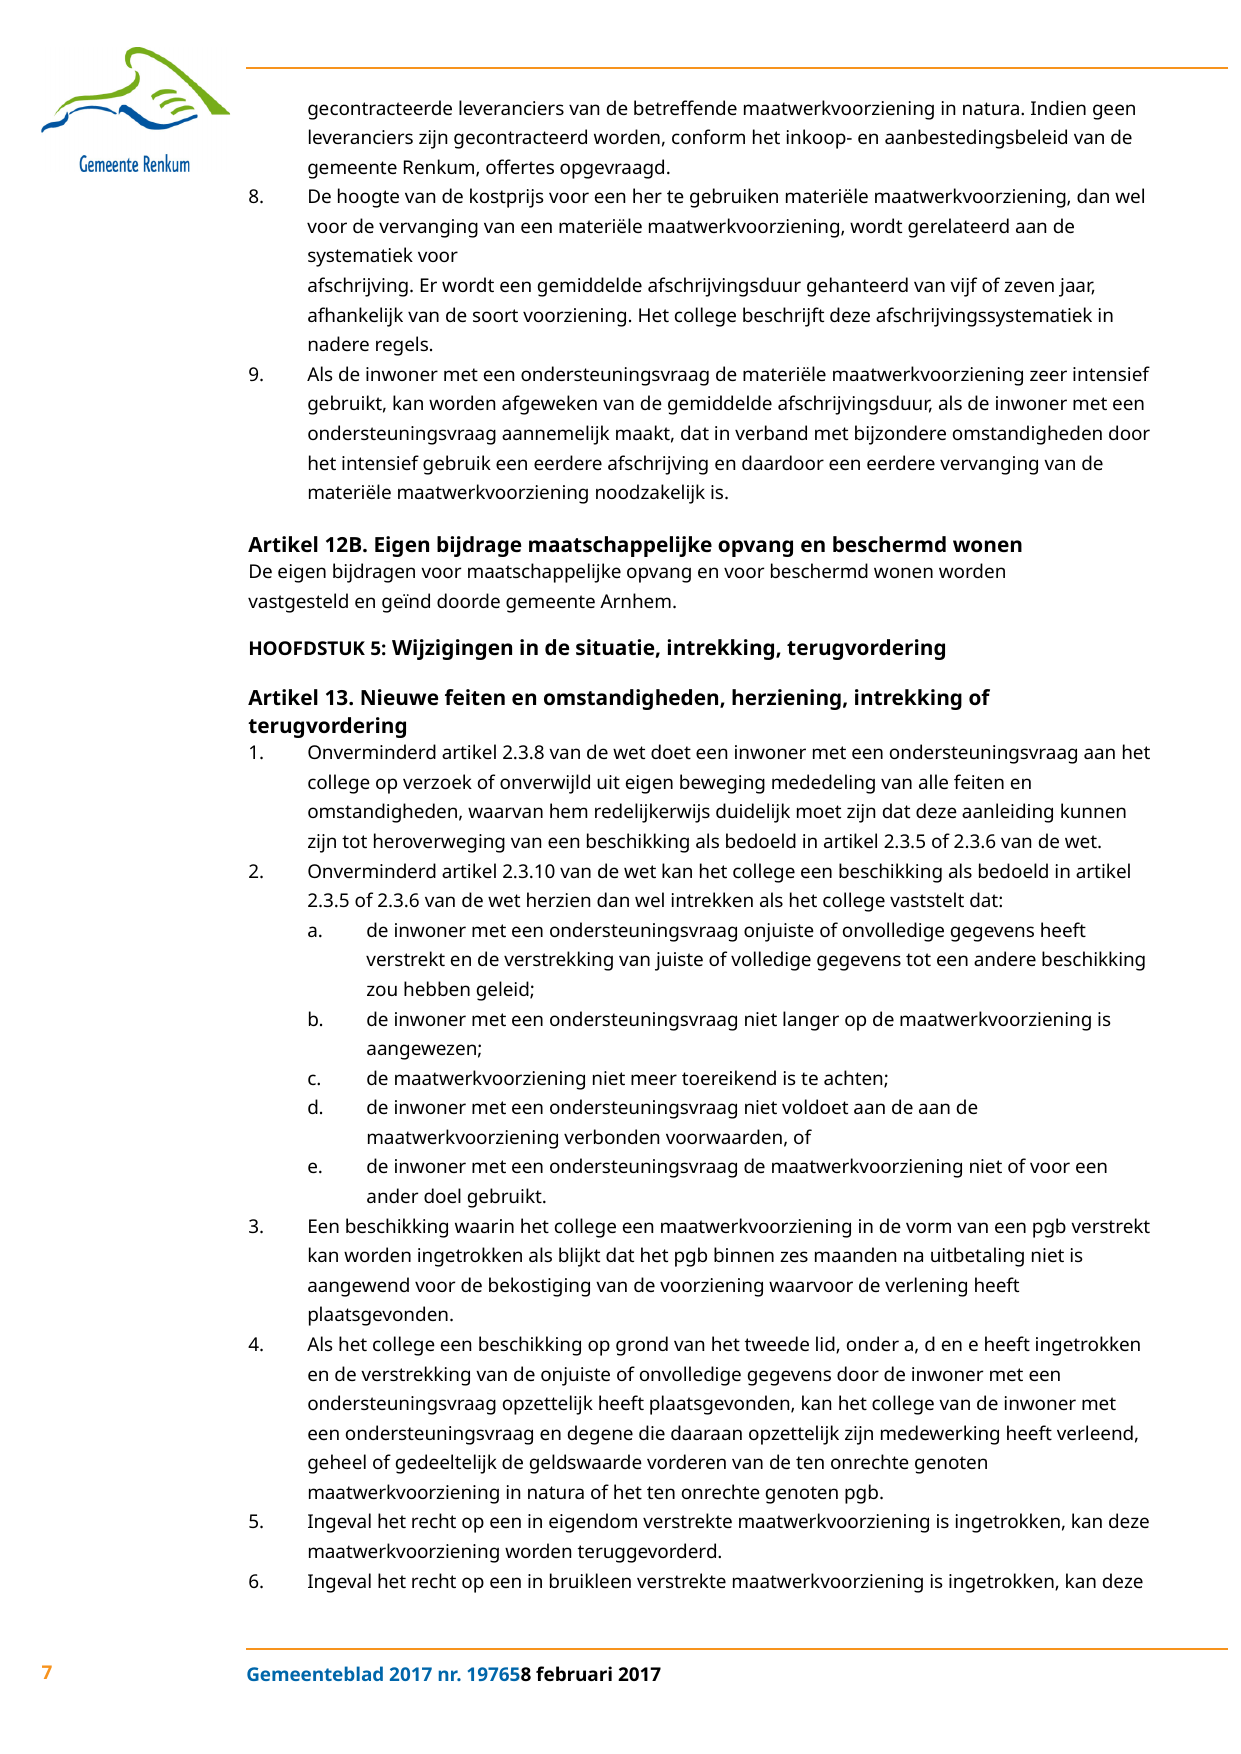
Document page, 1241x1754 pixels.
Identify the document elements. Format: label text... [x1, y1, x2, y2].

list de inwoner met een ondersteuningsvraag niet voldoet aan de aan de maatwerkvoorziening verbonden voorwaarden, of [307, 1094, 1152, 1150]
text De eigen bijdragen voor maatschappelijke opvang en voor beschermd wonen worden [248, 558, 1152, 584]
list Onverminderd artikel 2.3.8 van de wet doet een inwoner met een ondersteuningsvraag aan het college op verzoek of onverwijld uit eigen beweging mededeling van alle feiten en omstandigheden, waarvan hem redelijkerwijs duidelijk moet zijn dat deze aanleiding kunnen zijn tot heroverweging van een beschikking als bedoeld in artikel 2.3.5 of 2.3.6 van de wet. [248, 739, 1152, 854]
list Onverminderd artikel 2.3.10 van de wet kan het college een beschikking als bedoeld in artikel 2.3.5 of 2.3.6 van de wet herzien dan wel intrekken als het college vaststelt dat: [248, 858, 1152, 913]
text Artikel 12B. Eigen bijdrage maatschappelijke opvang en beschermd wonen [248, 530, 1152, 558]
list de inwoner met een ondersteuningsvraag niet langer op de maatwerkvoorziening is aangewezen; [307, 1006, 1152, 1061]
text HOOFDSTUK 5: Wijzigingen in de situatie, intrekking, terugvordering [248, 633, 1152, 662]
list de inwoner met een ondersteuningsvraag de maatwerkvoorziening niet of voor een ander doel gebruikt. [307, 1154, 1152, 1209]
list Ingeval het recht op een in eigendom verstrekte maatwerkvoorziening is ingetrokken, kan deze maatwerkvoorziening worden teruggevorderd. [248, 1509, 1152, 1564]
text vastgesteld en geïnd doorde gemeente Arnhem. [248, 588, 1152, 613]
list de inwoner met een ondersteuningsvraag onjuiste of onvolledige gegevens heeft verstrekt en de verstrekking van juiste of volledige gegevens tot een andere beschikking zou hebben geleid; [307, 917, 1152, 1002]
list Als het college een beschikking op grond van het tweede lid, onder a, d en e heeft ingetrokken en de verstrekking van de onjuiste of onvolledige gegevens door de inwoner met een ondersteuningsvraag opzettelijk heeft plaatsgevonden, kan het college van de inwoner met een ondersteuningsvraag en degene die daaraan opzettelijk zijn medewerking heeft verleend, geheel of gedeeltelijk de geldswaarde vorderen van de ten onrechte genoten maatwerkvoorziening in natura of het ten onrechte genoten pgb. [248, 1331, 1152, 1505]
list de maatwerkvoorziening niet meer toereikend is te achten; [307, 1065, 1152, 1091]
text Artikel 13. Nieuwe feiten en omstandigheden, herziening, intrekking of terugvordering [248, 683, 1152, 739]
list gecontracteerde leveranciers van de betreffende maatwerkvoorziening in natura. Indien geen leveranciers zijn gecontracteerd worden, conform het inkoop- en aanbestedingsbeleid van de gemeente Renkum, offertes opgevraagd. [248, 95, 1152, 180]
list De hoogte van de kostprijs voor een her te gebruiken materiële maatwerkvoorziening, dan wel voor de vervanging van een materiële maatwerkvoorziening, wordt gerelateerd aan de systematiek voor [248, 183, 1152, 268]
list Ingeval het recht op een in bruikleen verstrekte maatwerkvoorziening is ingetrokken, kan deze [248, 1568, 1152, 1594]
picture [41, 47, 231, 172]
list Een beschikking waarin het college een maatwerkvoorziening in de vorm van een pgb verstrekt kan worden ingetrokken als blijkt dat het pgb binnen zes maanden na uitbetaling niet is aangewend voor de bekostiging van de voorziening waarvoor de verlening heeft plaatsgevonden. [248, 1213, 1152, 1327]
list afschrijving. Er wordt een gemiddelde afschrijvingsduur gehanteerd van vijf of zeven jaar, afhankelijk van de soort voorziening. Het college beschrijft deze afschrijvingssystematiek in nadere regels. [248, 272, 1152, 357]
list Als de inwoner met een ondersteuningsvraag de materiële maatwerkvoorziening zeer intensief gebruikt, kan worden afgeweken van de gemiddelde afschrijvingsduur, als de inwoner met een ondersteuningsvraag aannemelijk maakt, dat in verband met bijzondere omstandigheden door het intensief gebruik een eerdere afschrijving en daardoor een eerdere vervanging van de materiële maatwerkvoorziening noodzakelijk is. [248, 361, 1152, 505]
